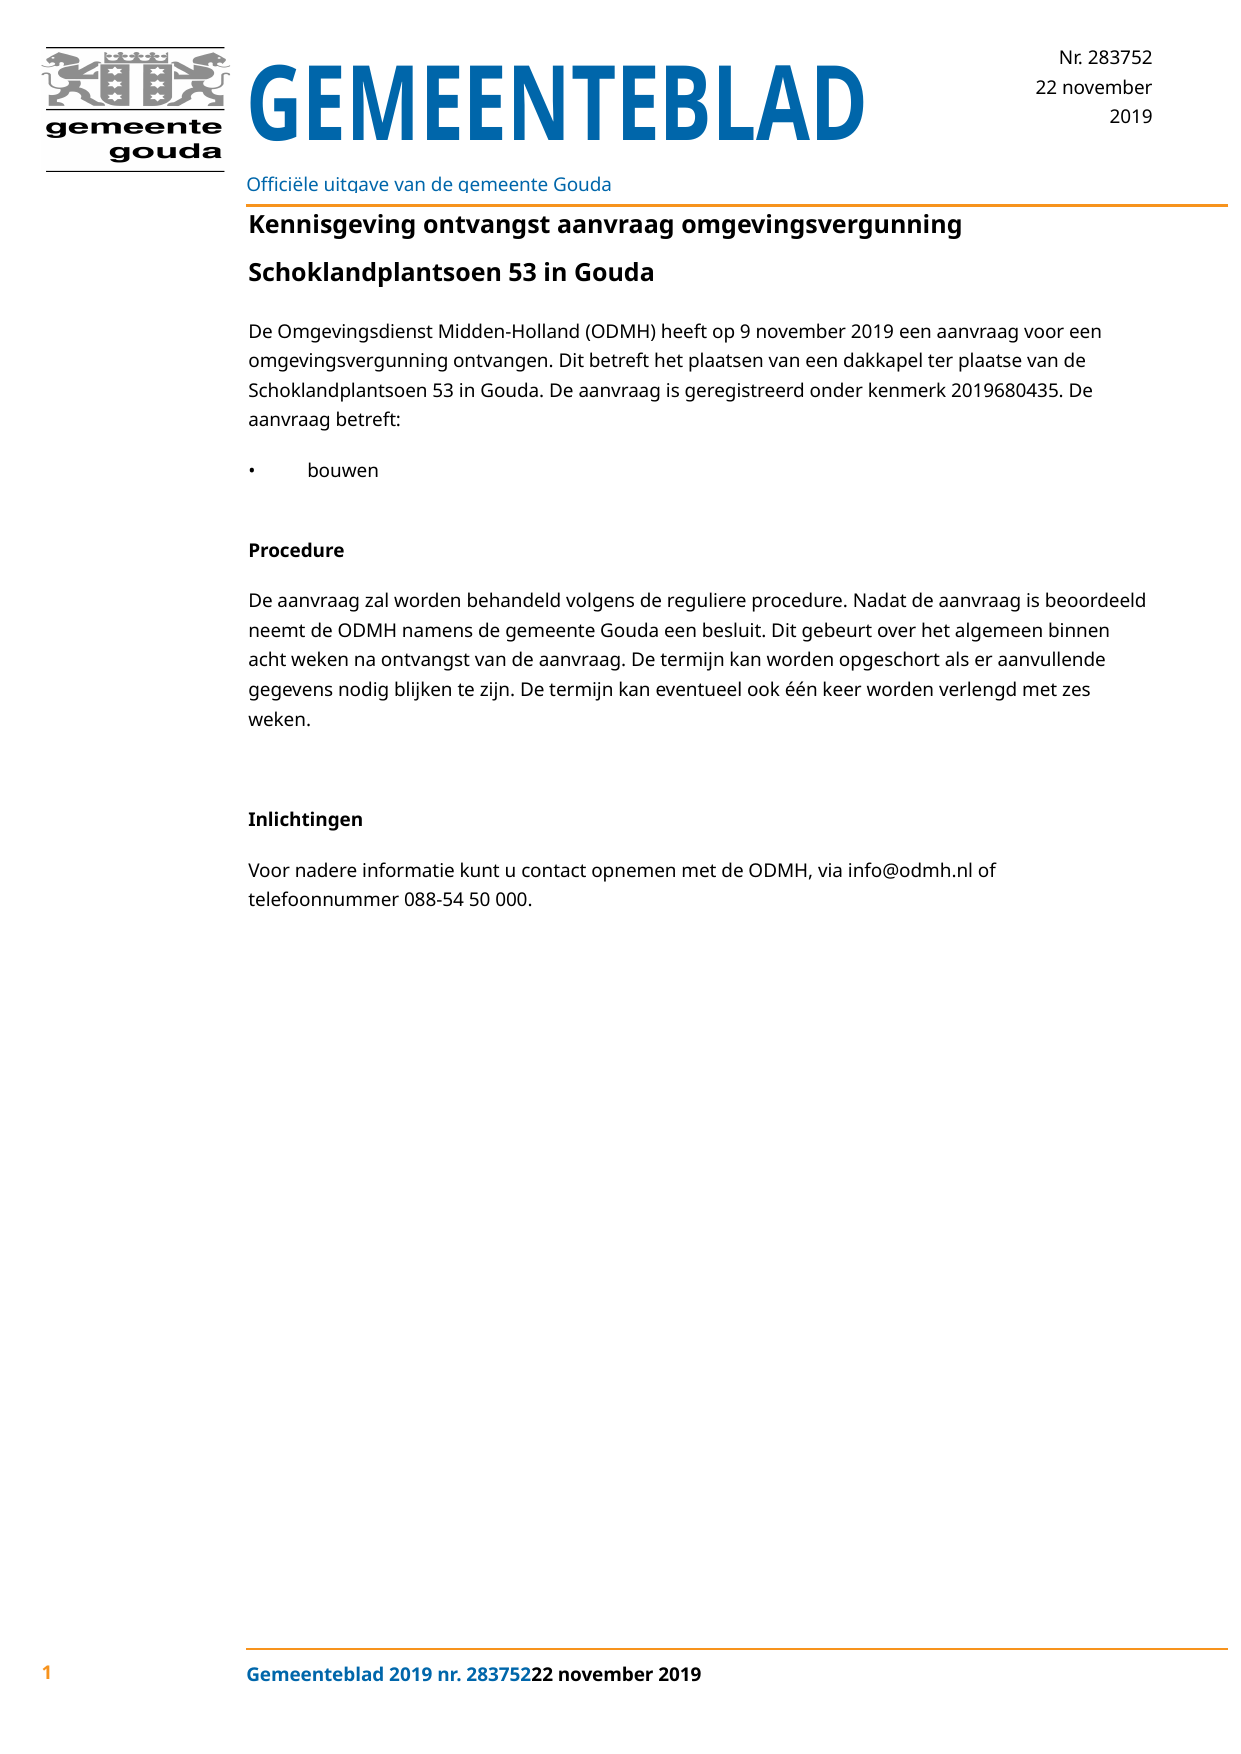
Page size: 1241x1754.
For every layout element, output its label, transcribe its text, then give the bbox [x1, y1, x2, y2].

text Voor nadere informatie kunt u contact opnemen met de ODMH, via info@odmh.nl of telefoonnummer 088-54 50 000. [248, 857, 1152, 912]
text Procedure [248, 537, 1152, 563]
text Inlichtingen [248, 807, 1152, 832]
list bouwen [248, 457, 1152, 483]
picture [41, 47, 231, 172]
text De aanvraag zal worden behandeld volgens de reguliere procedure. Nadat de aanvraag is beoordeeld neemt de ODMH namens de gemeente Gouda een besluit. Dit gebeurt over het algemeen binnen acht weken na ontvangst van de aanvraag. De termijn kan worden opgeschort als er aanvullende gegevens nodig blijken te zijn. De termijn kan eventueel ook één keer worden verlengd met zes weken. [248, 587, 1152, 732]
text De Omgevingsdienst Midden-Holland (ODMH) heeft op 9 november 2019 een aanvraag voor een omgevingsvergunning ontvangen. Dit betreft het plaatsen van een dakkapel ter plaatse van de Schoklandplantsoen 53 in Gouda. De aanvraag is geregistreerd onder kenmerk 2019680435. De aanvraag betreft: [248, 318, 1152, 432]
text Kennisgeving ontvangst aanvraag omgevingsvergunning Schoklandplantsoen 53 in Gouda [248, 207, 1152, 288]
